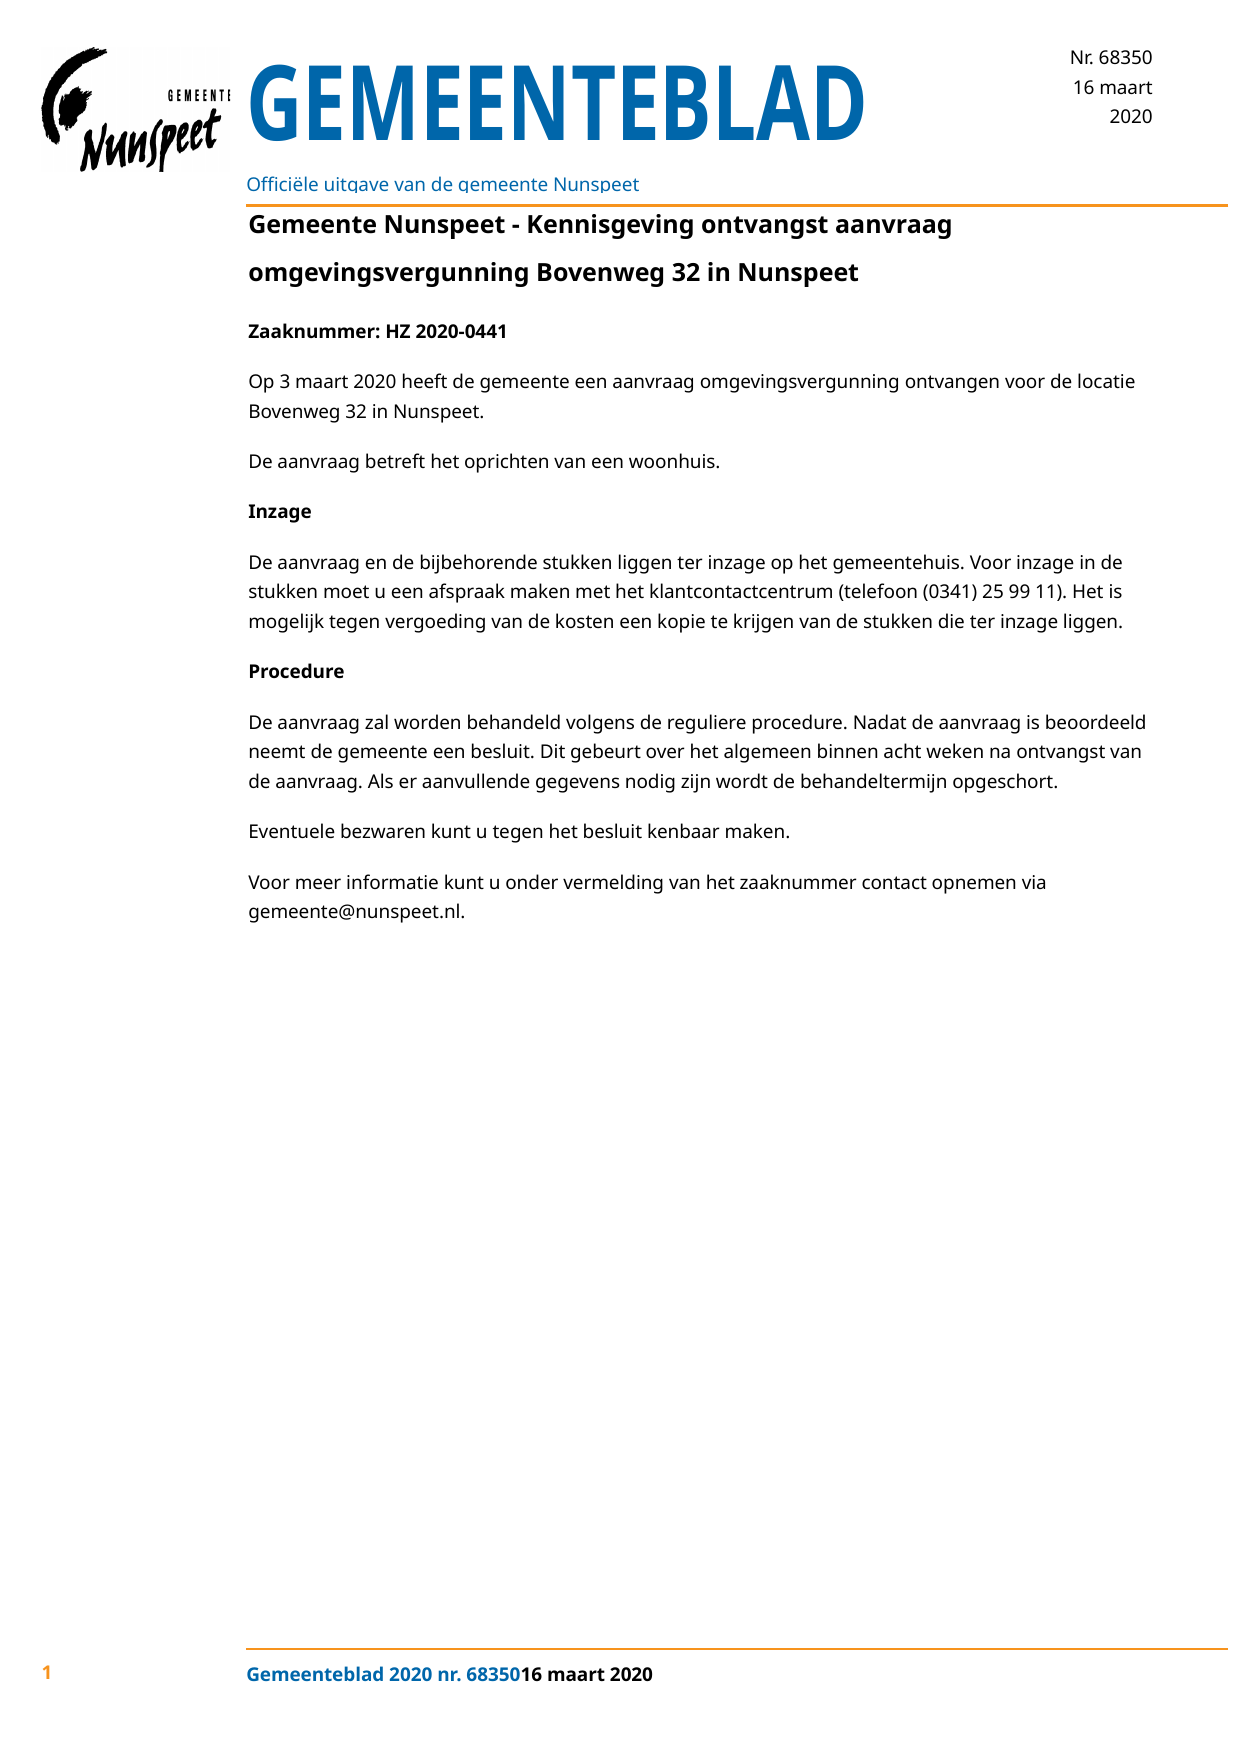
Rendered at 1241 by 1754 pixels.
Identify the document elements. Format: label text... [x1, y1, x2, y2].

text Zaaknummer: HZ 2020-0441 [248, 318, 1152, 344]
text Op 3 maart 2020 heeft de gemeente een aanvraag omgevingsvergunning ontvangen voor de locatie Bovenweg 32 in Nunspeet. [248, 368, 1152, 424]
text Inzage [248, 499, 1152, 524]
text Procedure [248, 659, 1152, 684]
text Gemeente Nunspeet - Kennisgeving ontvangst aanvraag omgevingsvergunning Bovenweg 32 in Nunspeet [248, 207, 1152, 288]
picture [41, 47, 231, 172]
text De aanvraag betreft het oprichten van een woonhuis. [248, 448, 1152, 474]
text De aanvraag en de bijbehorende stukken liggen ter inzage op het gemeentehuis. Voor inzage in de stukken moet u een afspraak maken met het klantcontactcentrum (telefoon (0341) 25 99 11). Het is mogelijk tegen vergoeding van de kosten een kopie te krijgen van de stukken die ter inzage liggen. [248, 549, 1152, 634]
text Voor meer informatie kunt u onder vermelding van het zaaknummer contact opnemen via gemeente@nunspeet.nl. [248, 869, 1152, 924]
text De aanvraag zal worden behandeld volgens de reguliere procedure. Nadat de aanvraag is beoordeeld neemt de gemeente een besluit. Dit gebeurt over het algemeen binnen acht weken na ontvangst van de aanvraag. Als er aanvullende gegevens nodig zijn wordt de behandeltermijn opgeschort. [248, 709, 1152, 794]
text Eventuele bezwaren kunt u tegen het besluit kenbaar maken. [248, 819, 1152, 844]
